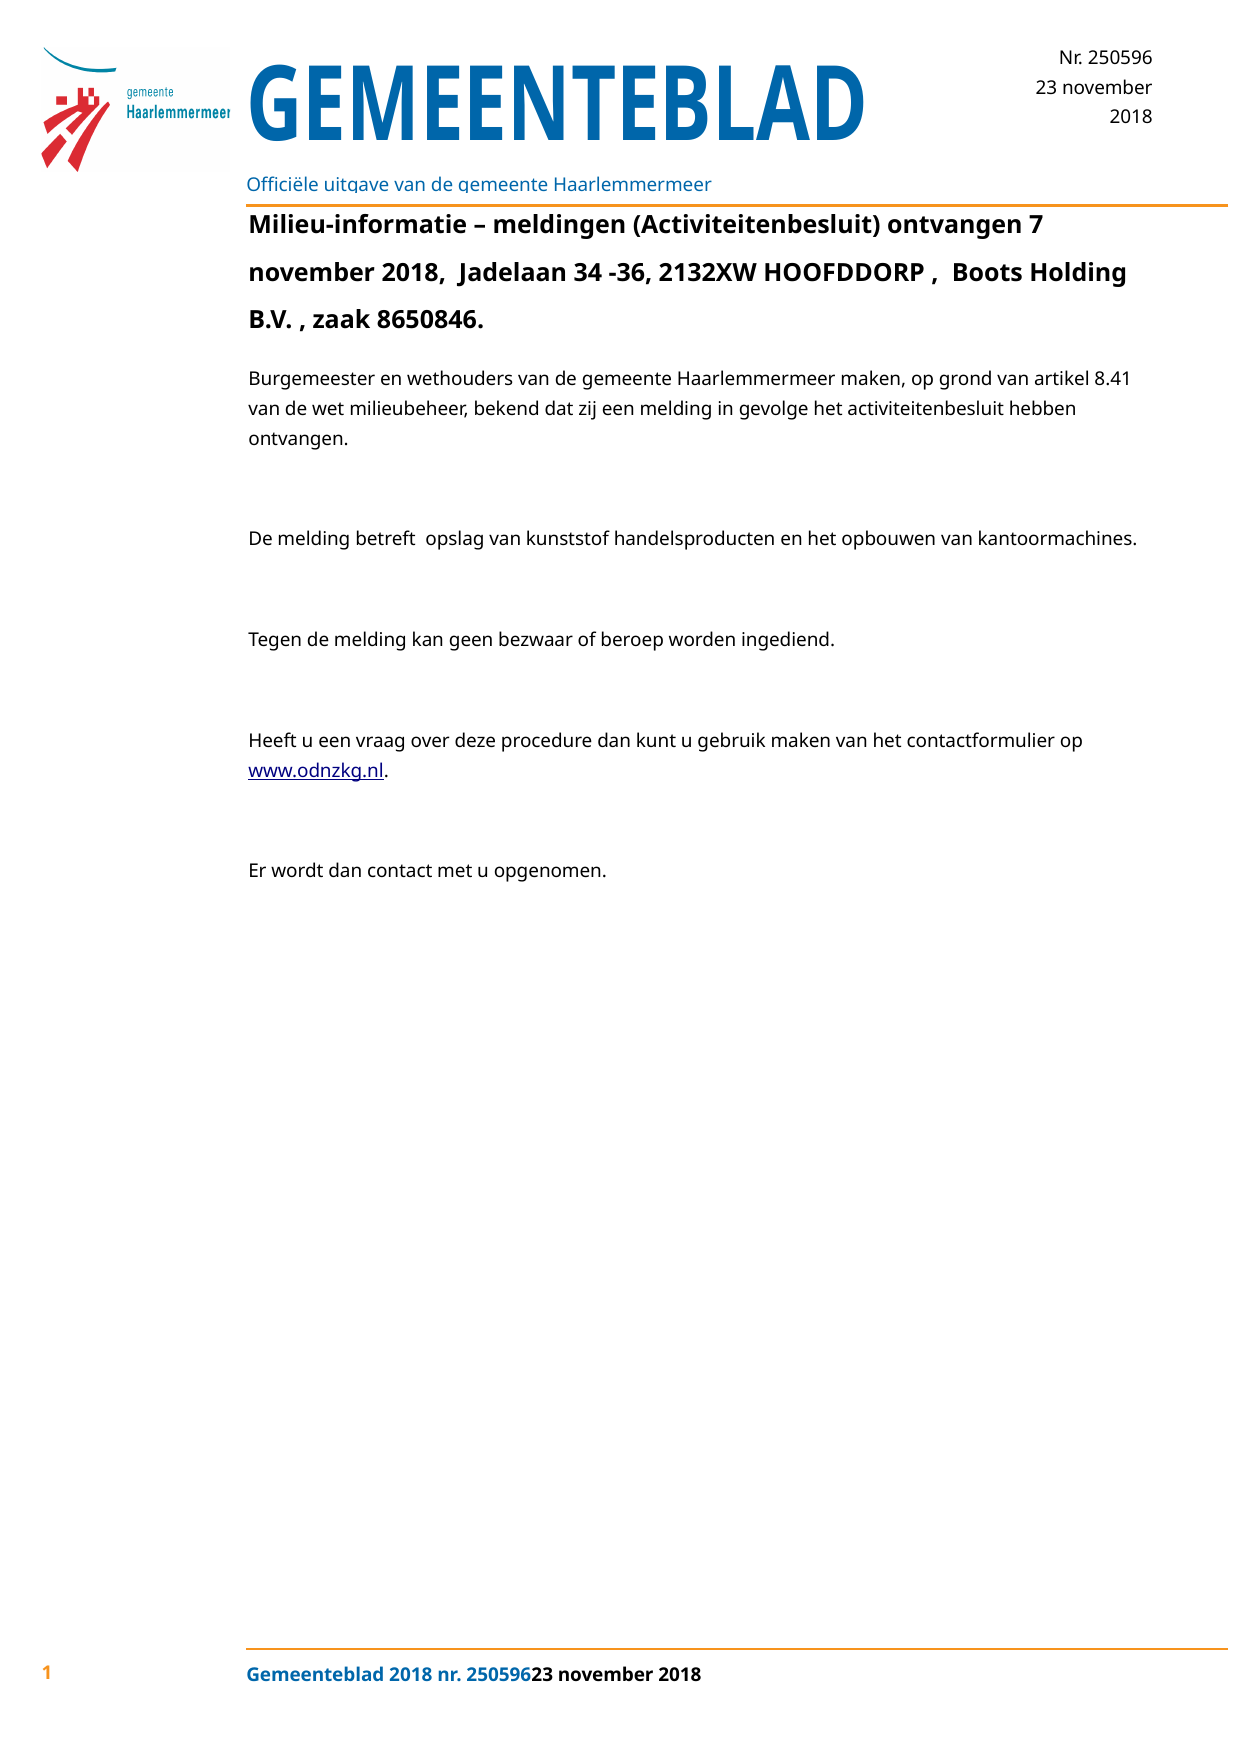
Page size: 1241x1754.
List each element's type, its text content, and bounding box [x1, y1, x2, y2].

text Heeft u een vraag over deze procedure dan kunt u gebruik maken van het contactformulier op www.odnzkg.nl. [248, 727, 1152, 782]
text Milieu-informatie – meldingen (Activiteitenbesluit) ontvangen 7 november 2018, Jadelaan 34 -36, 2132XW HOOFDDORP , Boots Holding B.V. , zaak 8650846. [248, 207, 1152, 336]
text Tegen de melding kan geen bezwaar of beroep worden ingediend. [248, 626, 1152, 652]
text Burgemeester en wethouders van de gemeente Haarlemmermeer maken, op grond van artikel 8.41 van de wet milieubeheer, bekend dat zij een melding in gevolge het activiteitenbesluit hebben ontvangen. [248, 366, 1152, 450]
text De melding betreft opslag van kunststof handelsproducten en het opbouwen van kantoormachines. [248, 526, 1152, 551]
text Er wordt dan contact met u opgenomen. [248, 858, 1152, 883]
picture [41, 47, 231, 172]
